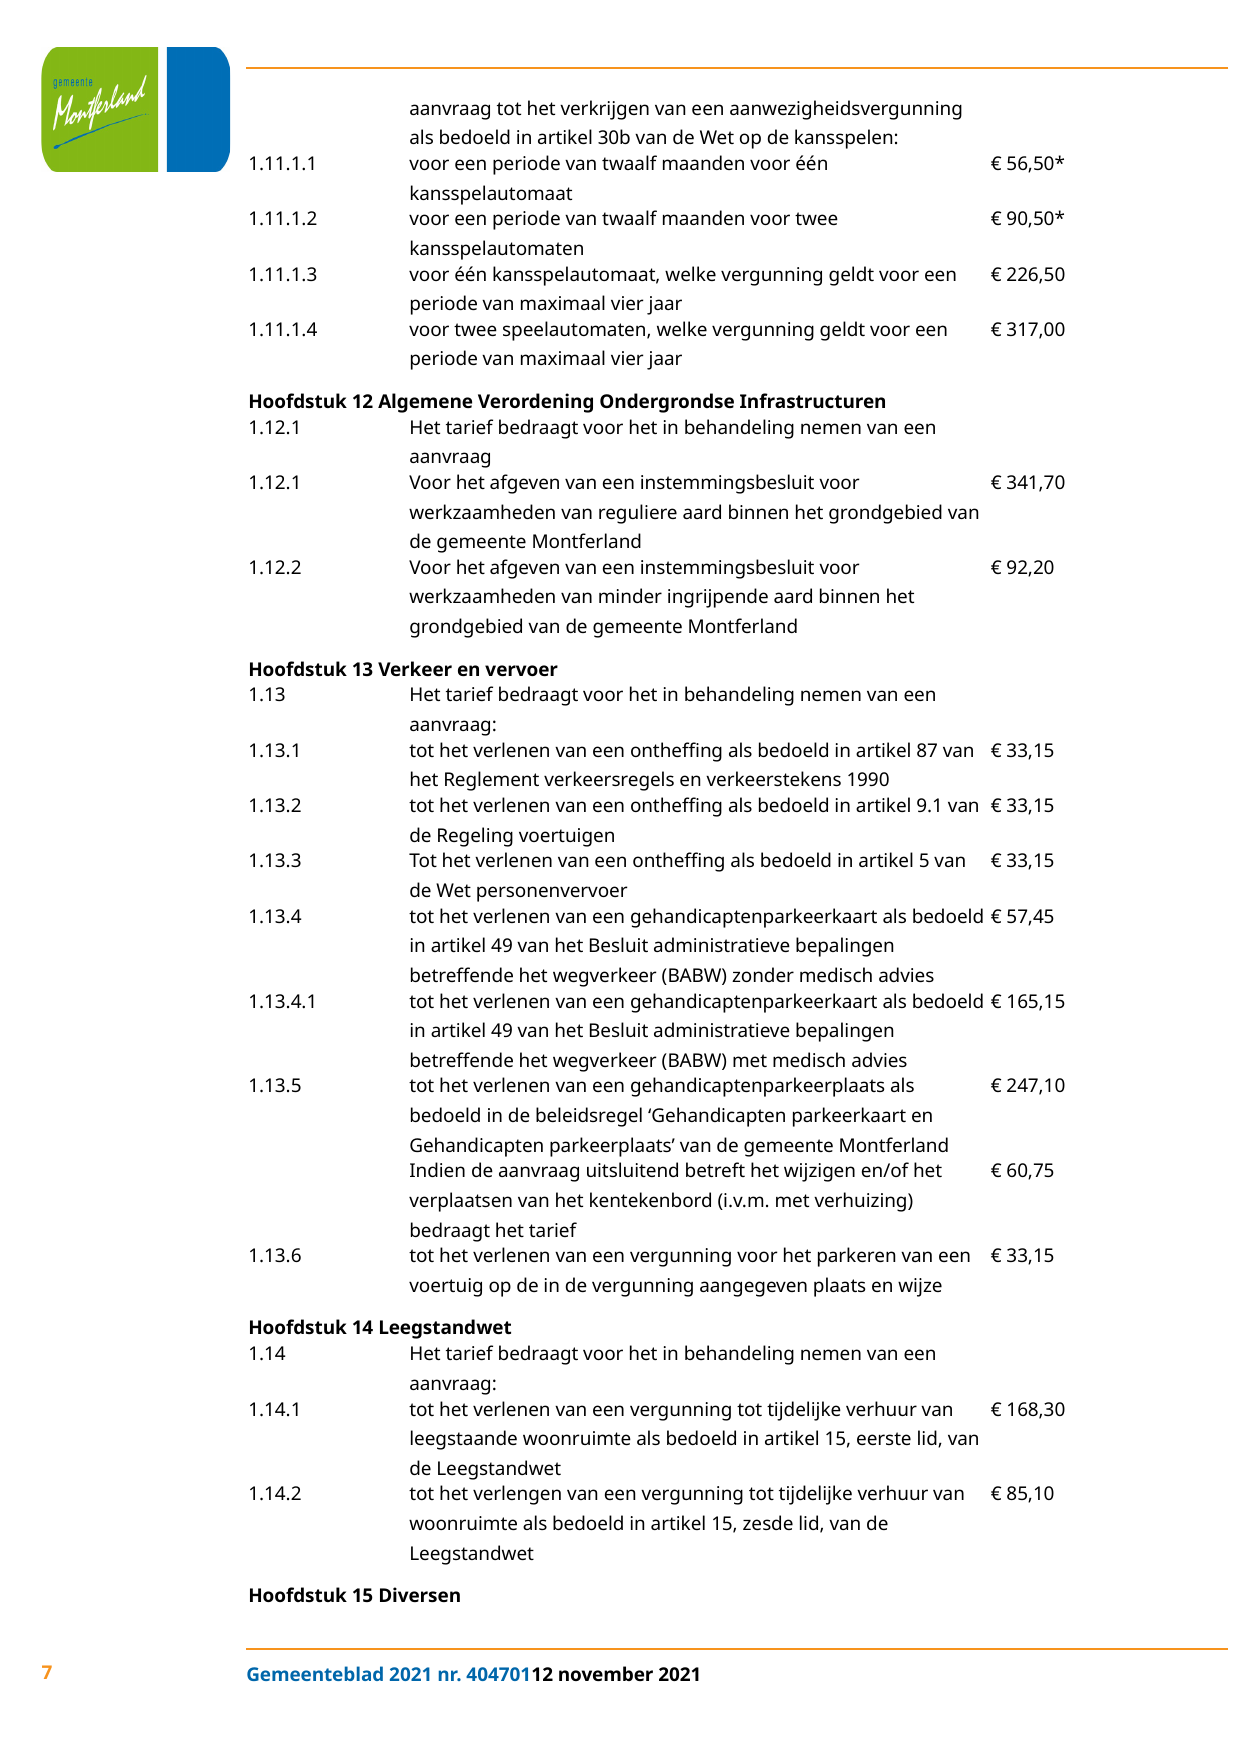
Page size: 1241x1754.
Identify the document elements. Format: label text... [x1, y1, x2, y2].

table_cell tot het verlenen van een vergunning tot tijdelijke verhuur van leegstaande woonruimte als bedoeld in artikel 15, eerste lid, van de Leegstandwet [409, 1396, 991, 1481]
table_header [248, 95, 409, 150]
table_cell € 33,15 [991, 1243, 1152, 1298]
table_cell € 85,10 [991, 1481, 1152, 1566]
table_cell 1.13.4 [248, 903, 409, 988]
table_cell 1.13.4.1 [248, 988, 409, 1073]
table_header [991, 95, 1152, 150]
table_cell 1.14.2 [248, 1481, 409, 1566]
table_cell voor twee speelautomaten, welke vergunning geldt voor een periode van maximaal vier jaar [409, 316, 991, 371]
text Hoofdstuk 14 Leegstandwet [248, 1314, 1152, 1340]
table_header 1.13 [248, 682, 409, 737]
table_cell 1.13.1 [248, 737, 409, 792]
table_header aanvraag tot het verkrijgen van een aanwezigheidsvergunning als bedoeld in artikel 30b van de Wet op de kansspelen: [409, 95, 991, 150]
table_cell Tot het verlenen van een ontheffing als bedoeld in artikel 5 van de Wet personenvervoer [409, 848, 991, 903]
table_cell 1.14.1 [248, 1396, 409, 1481]
table_cell tot het verlengen van een vergunning tot tijdelijke verhuur van woonruimte als bedoeld in artikel 15, zesde lid, van de Leegstandwet [409, 1481, 991, 1566]
table_cell 1.11.1.3 [248, 261, 409, 316]
table_cell € 33,15 [991, 792, 1152, 848]
table_cell € 33,15 [991, 737, 1152, 792]
table_header 1.12.1 [248, 414, 409, 469]
table_cell € 247,10 [991, 1073, 1152, 1158]
table_header Het tarief bedraagt voor het in behandeling nemen van een aanvraag: [409, 682, 991, 737]
table_cell 1.13.2 [248, 792, 409, 848]
table_cell € 57,45 [991, 903, 1152, 988]
table_cell voor één kansspelautomaat, welke vergunning geldt voor een periode van maximaal vier jaar [409, 261, 991, 316]
table_cell Indien de aanvraag uitsluitend betreft het wijzigen en/of het verplaatsen van het kentekenbord (i.v.m. met verhuizing) bedraagt het tarief [409, 1158, 991, 1242]
table_cell 1.13.3 [248, 848, 409, 903]
table_cell 1.12.1 [248, 469, 409, 554]
table_cell tot het verlenen van een ontheffing als bedoeld in artikel 87 van het Reglement verkeersregels en verkeerstekens 1990 [409, 737, 991, 792]
table_cell 1.11.1.2 [248, 205, 409, 261]
picture [41, 47, 231, 172]
table_cell Voor het afgeven van een instemmingsbesluit voor werkzaamheden van reguliere aard binnen het grondgebied van de gemeente Montferland [409, 469, 991, 554]
table_cell tot het verlenen van een gehandicaptenparkeerkaart als bedoeld in artikel 49 van het Besluit administratieve bepalingen betreffende het wegverkeer (BABW) zonder medisch advies [409, 903, 991, 988]
table_cell 1.13.5 [248, 1073, 409, 1158]
table_header Het tarief bedraagt voor het in behandeling nemen van een aanvraag [409, 414, 991, 469]
table_cell € 56,50* [991, 150, 1152, 205]
table_cell tot het verlenen van een ontheffing als bedoeld in artikel 9.1 van de Regeling voertuigen [409, 792, 991, 848]
table_cell 1.13.6 [248, 1243, 409, 1298]
table_cell voor een periode van twaalf maanden voor één kansspelautomaat [409, 150, 991, 205]
table_cell [248, 1158, 409, 1242]
table_cell 1.11.1.4 [248, 316, 409, 371]
table_cell € 92,20 [991, 554, 1152, 639]
table_cell 1.11.1.1 [248, 150, 409, 205]
text Hoofdstuk 12 Algemene Verordening Ondergrondse Infrastructuren [248, 388, 1152, 414]
text Hoofdstuk 15 Diversen [248, 1582, 1152, 1608]
table_cell voor een periode van twaalf maanden voor twee kansspelautomaten [409, 205, 991, 261]
table_cell € 168,30 [991, 1396, 1152, 1481]
table_cell tot het verlenen van een gehandicaptenparkeerkaart als bedoeld in artikel 49 van het Besluit administratieve bepalingen betreffende het wegverkeer (BABW) met medisch advies [409, 988, 991, 1073]
table_cell € 341,70 [991, 469, 1152, 554]
table_cell € 317,00 [991, 316, 1152, 371]
table_cell € 90,50* [991, 205, 1152, 261]
table_cell Voor het afgeven van een instemmingsbesluit voor werkzaamheden van minder ingrijpende aard binnen het grondgebied van de gemeente Montferland [409, 554, 991, 639]
table_cell € 226,50 [991, 261, 1152, 316]
table_header [991, 1340, 1152, 1396]
table_cell tot het verlenen van een vergunning voor het parkeren van een voertuig op de in de vergunning aangegeven plaats en wijze [409, 1243, 991, 1298]
table_header [991, 682, 1152, 737]
table_cell € 60,75 [991, 1158, 1152, 1242]
table_header 1.14 [248, 1340, 409, 1396]
table_cell € 33,15 [991, 848, 1152, 903]
table_cell € 165,15 [991, 988, 1152, 1073]
table_header [991, 414, 1152, 469]
text Hoofdstuk 13 Verkeer en vervoer [248, 656, 1152, 682]
table_cell 1.12.2 [248, 554, 409, 639]
table_cell tot het verlenen van een gehandicaptenparkeerplaats als bedoeld in de beleidsregel ‘Gehandicapten parkeerkaart en Gehandicapten parkeerplaats’ van de gemeente Montferland [409, 1073, 991, 1158]
table_header Het tarief bedraagt voor het in behandeling nemen van een aanvraag: [409, 1340, 991, 1396]
